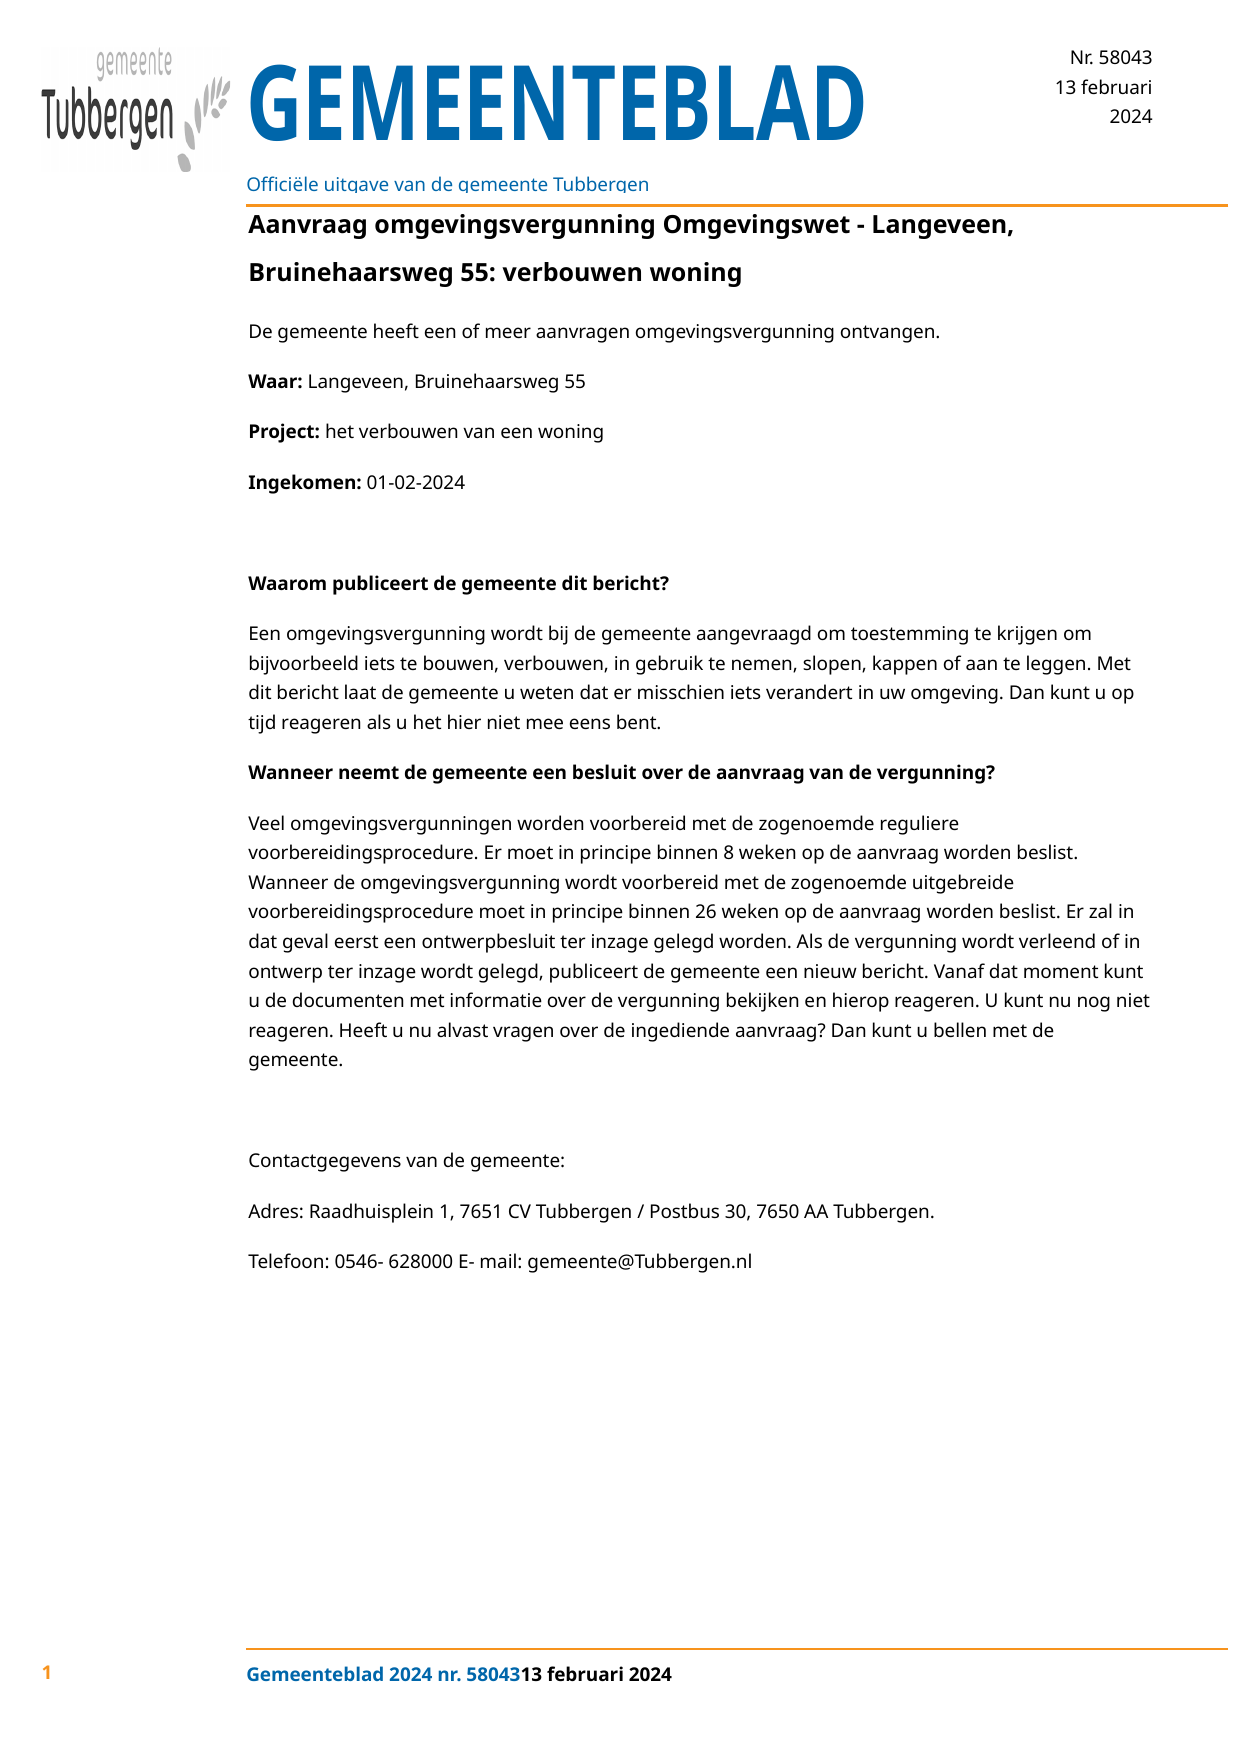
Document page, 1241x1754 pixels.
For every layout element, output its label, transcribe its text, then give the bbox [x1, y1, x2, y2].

text Waar: Langeveen, Bruinehaarsweg 55 [248, 368, 1152, 394]
text Adres: Raadhuisplein 1, 7651 CV Tubbergen / Postbus 30, 7650 AA Tubbergen. [248, 1198, 1152, 1224]
text Project: het verbouwen van een woning [248, 419, 1152, 444]
text De gemeente heeft een of meer aanvragen omgevingsvergunning ontvangen. [248, 318, 1152, 344]
text Aanvraag omgevingsvergunning Omgevingswet - Langeveen, Bruinehaarsweg 55: verbouwen woning [248, 207, 1152, 288]
text Waarom publiceert de gemeente dit bericht? [248, 570, 1152, 596]
text Ingekomen: 01-02-2024 [248, 469, 1152, 495]
text Telefoon: 0546- 628000 E- mail: gemeente@Tubbergen.nl [248, 1248, 1152, 1274]
text Wanneer neemt de gemeente een besluit over de aanvraag van de vergunning? [248, 759, 1152, 785]
text Contactgegevens van de gemeente: [248, 1147, 1152, 1173]
picture [41, 47, 231, 172]
text Een omgevingsvergunning wordt bij de gemeente aangevraagd om toestemming te krijgen om bijvoorbeeld iets te bouwen, verbouwen, in gebruik te nemen, slopen, kappen of aan te leggen. Met dit bericht laat de gemeente u weten dat er misschien iets verandert in uw omgeving. Dan kunt u op tijd reageren als u het hier niet mee eens bent. [248, 620, 1152, 735]
text Veel omgevingsvergunningen worden voorbereid met de zogenoemde reguliere voorbereidingsprocedure. Er moet in principe binnen 8 weken op de aanvraag worden beslist. Wanneer de omgevingsvergunning wordt voorbereid met de zogenoemde uitgebreide voorbereidingsprocedure moet in principe binnen 26 weken op de aanvraag worden beslist. Er zal in dat geval eerst een ontwerpbesluit ter inzage gelegd worden. Als de vergunning wordt verleend of in ontwerp ter inzage wordt gelegd, publiceert de gemeente een nieuw bericht. Vanaf dat moment kunt u de documenten met informatie over de vergunning bekijken en hierop reageren. U kunt nu nog niet reageren. Heeft u nu alvast vragen over de ingediende aanvraag? Dan kunt u bellen met de gemeente. [248, 810, 1152, 1072]
